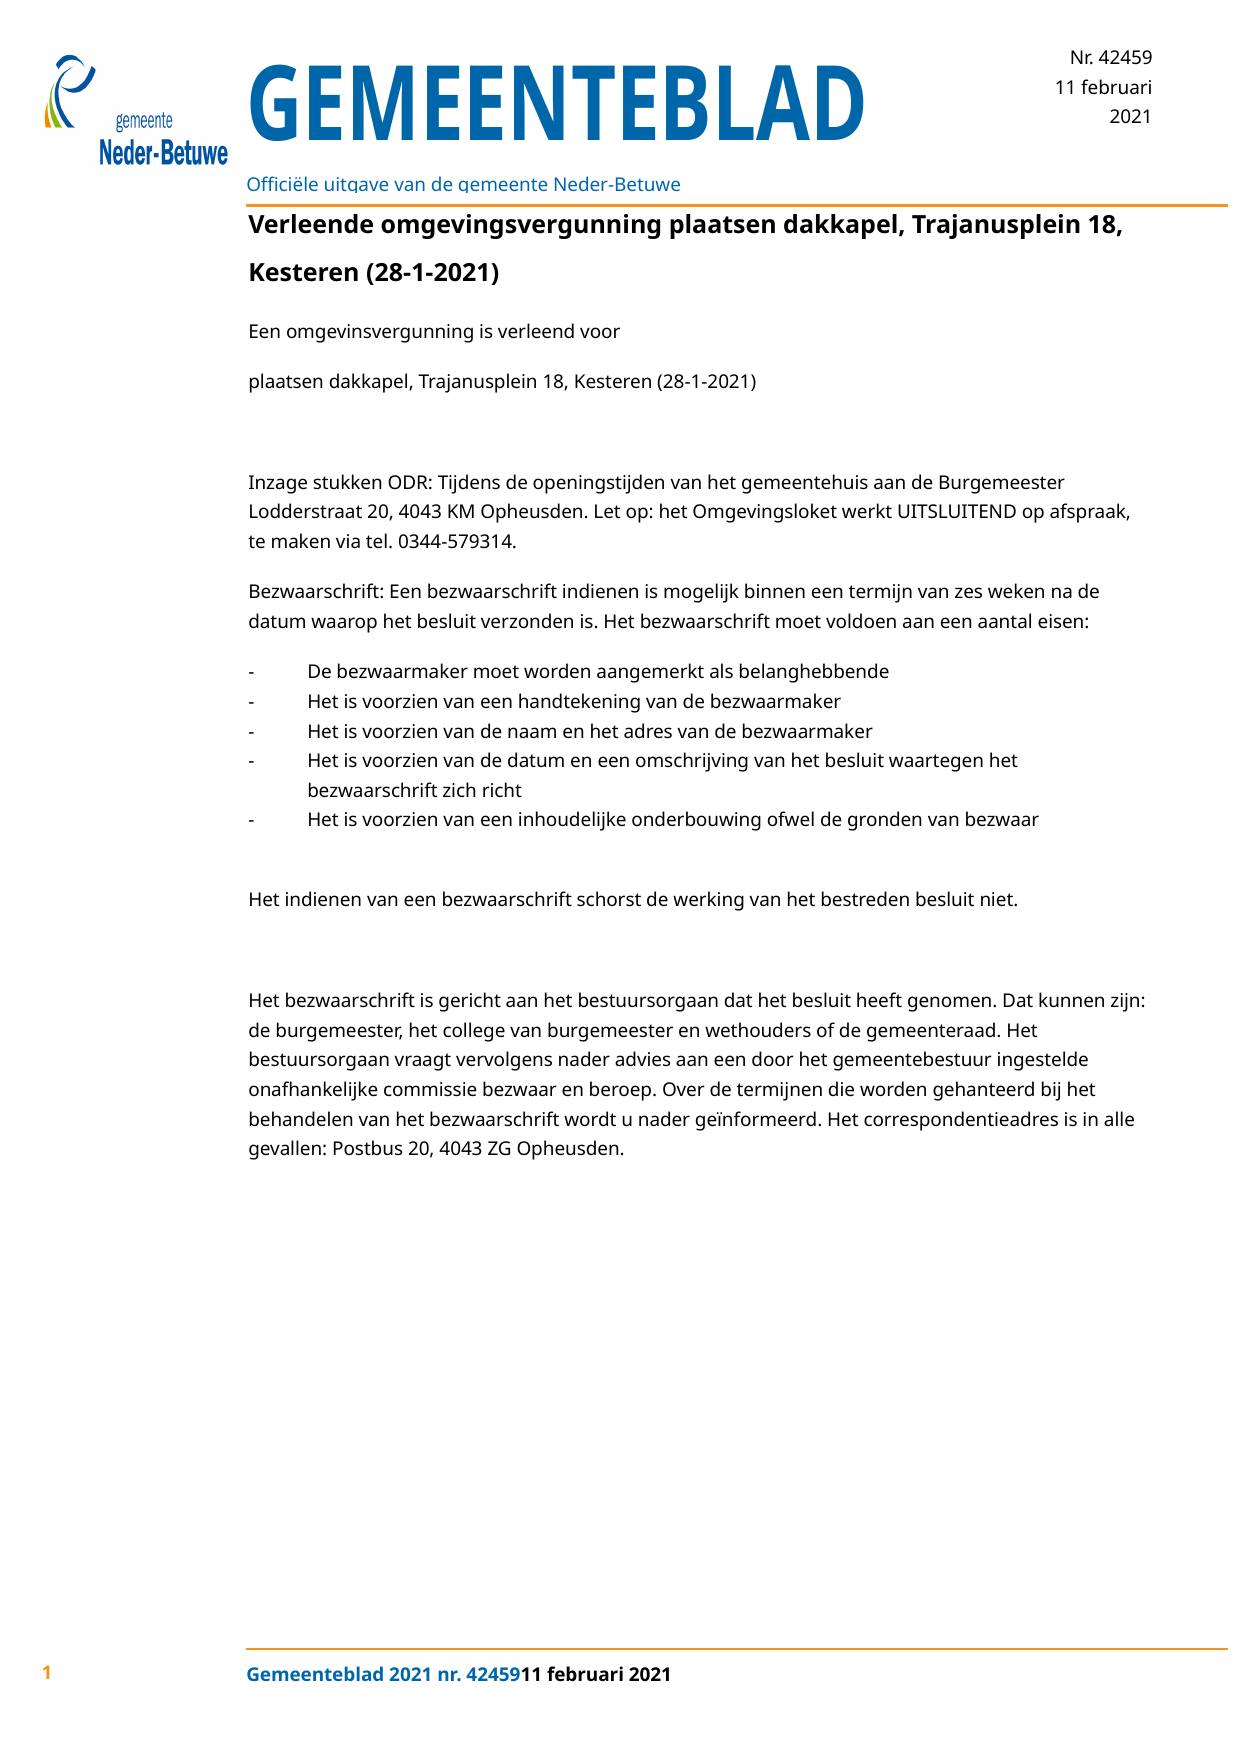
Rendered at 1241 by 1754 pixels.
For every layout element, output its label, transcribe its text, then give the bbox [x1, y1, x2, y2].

text Inzage stukken ODR: Tijdens de openingstijden van het gemeentehuis aan de Burgemeester Lodderstraat 20, 4043 KM Opheusden. Let op: het Omgevingsloket werkt UITSLUITEND op afspraak, te maken via tel. 0344-579314. [248, 469, 1152, 554]
text Een omgevinsvergunning is verleend voor [248, 318, 1152, 344]
list Het is voorzien van een handtekening van de bezwaarmaker [248, 688, 1152, 714]
text plaatsen dakkapel, Trajanusplein 18, Kesteren (28-1-2021) [248, 368, 1152, 394]
list Het is voorzien van de datum en een omschrijving van het besluit waartegen het bezwaarschrift zich richt [248, 747, 1152, 803]
text Bezwaarschrift: Een bezwaarschrift indienen is mogelijk binnen een termijn van zes weken na de datum waarop het besluit verzonden is. Het bezwaarschrift moet voldoen aan een aantal eisen: [248, 579, 1152, 634]
text Het bezwaarschrift is gericht aan het bestuursorgaan dat het besluit heeft genomen. Dat kunnen zijn: de burgemeester, het college van burgemeester en wethouders of de gemeenteraad. Het bestuursorgaan vraagt vervolgens nader advies aan een door het gemeentebestuur ingestelde onafhankelijke commissie bezwaar en beroep. Over de termijnen die worden gehanteerd bij het behandelen van het bezwaarschrift wordt u nader geïnformeerd. Het correspondentieadres is in alle gevallen: Postbus 20, 4043 ZG Opheusden. [248, 987, 1152, 1161]
text Verleende omgevingsvergunning plaatsen dakkapel, Trajanusplein 18, Kesteren (28-1-2021) [248, 207, 1152, 288]
text Het indienen van een bezwaarschrift schorst de werking van het bestreden besluit niet. [248, 887, 1152, 912]
list Het is voorzien van de naam en het adres van de bezwaarmaker [248, 718, 1152, 744]
list De bezwaarmaker moet worden aangemerkt als belanghebbende [248, 659, 1152, 684]
picture [41, 47, 231, 172]
list Het is voorzien van een inhoudelijke onderbouwing ofwel de gronden van bezwaar [248, 807, 1152, 832]
